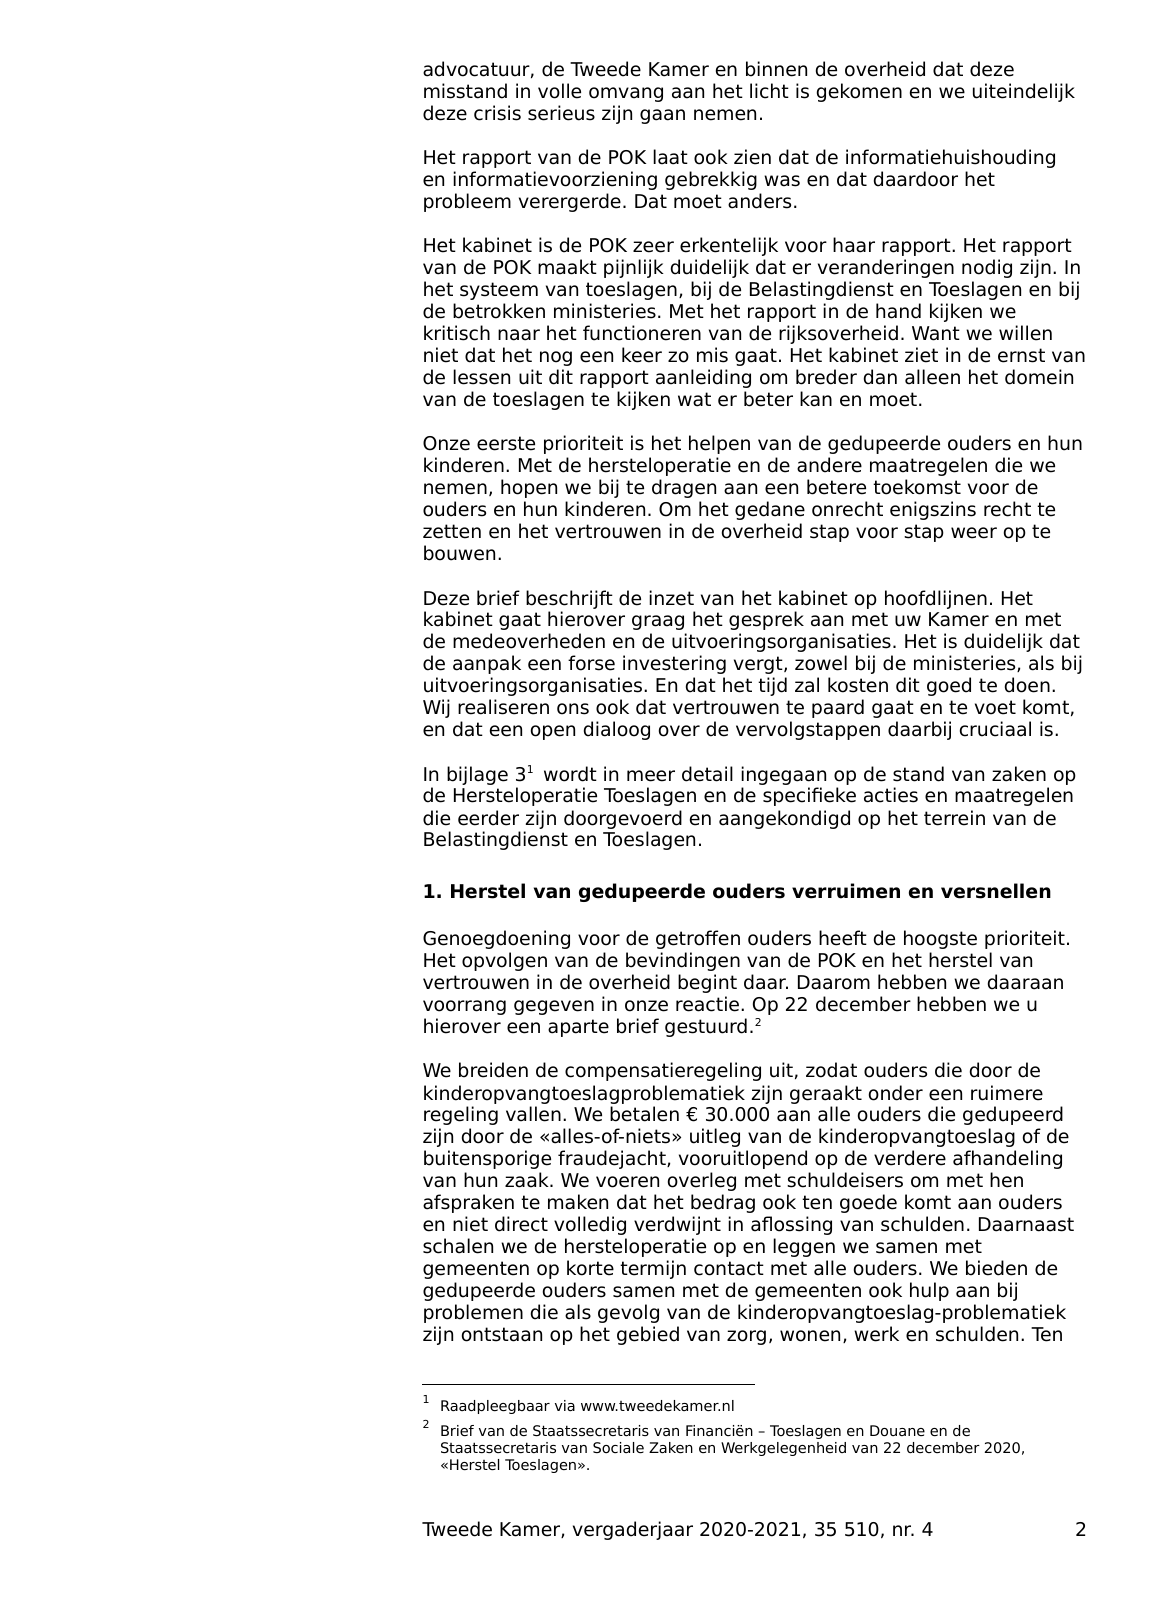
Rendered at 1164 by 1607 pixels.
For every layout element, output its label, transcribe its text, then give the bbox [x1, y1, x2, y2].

subtitle 1. Herstel van gedupeerde ouders verruimen en versnellen [422, 881, 1087, 903]
text Het kabinet is de POK zeer erkentelijk voor haar rapport. Het rapport van de POK maakt pijnlijk duidelijk dat er veranderingen nodig zijn. In het systeem van toeslagen, bij de Belastingdienst en Toeslagen en bij de betrokken ministeries. Met het rapport in de hand kijken we kritisch naar het functioneren van de rijksoverheid. Want we willen niet dat het nog een keer zo mis gaat. Het kabinet ziet in de ernst van de lessen uit dit rapport aanleiding om breder dan alleen het domein van de toeslagen te kijken wat er beter kan en moet. [422, 235, 1087, 411]
text Brief van de Staatssecretaris van Financiën – Toeslagen en Douane en de Staatssecretaris van Sociale Zaken en Werkgelegenheid van 22 december 2020, «Herstel Toeslagen». [422, 1418, 1087, 1474]
text We breiden de compensatieregeling uit, zodat ouders die door de kinderopvangtoeslagproblematiek zijn geraakt onder een ruimere regeling vallen. We betalen € 30.000 aan alle ouders die gedupeerd zijn door de «alles-of-niets» uitleg van de kinderopvangtoeslag of de buitensporige fraudejacht, vooruitlopend op de verdere afhandeling van hun zaak. We voeren overleg met schuldeisers om met hen afspraken te maken dat het bedrag ook ten goede komt aan ouders en niet direct volledig verdwijnt in aflossing van schulden. Daarnaast schalen we de hersteloperatie op en leggen we samen met gemeenten op korte termijn contact met alle ouders. We bieden de gedupeerde ouders samen met de gemeenten ook hulp aan bij problemen die als gevolg van de kinderopvangtoeslag-problematiek zijn ontstaan op het gebied van zorg, wonen, werk en schulden. Ten [422, 1060, 1087, 1346]
text In bijlage 3 wordt in meer detail ingegaan op de stand van zaken op de Hersteloperatie Toeslagen en de specifieke acties en maatregelen die eerder zijn doorgevoerd en aangekondigd op het terrein van de Belastingdienst en Toeslagen. [422, 763, 1087, 851]
text Het rapport van de POK laat ook zien dat de informatiehuishouding en informatievoorziening gebrekkig was en dat daardoor het probleem verergerde. Dat moet anders. [422, 147, 1087, 213]
text Deze brief beschrijft de inzet van het kabinet op hoofdlijnen. Het kabinet gaat hierover graag het gesprek aan met uw Kamer en met de medeoverheden en de uitvoeringsorganisaties. Het is duidelijk dat de aanpak een forse investering vergt, zowel bij de ministeries, als bij uitvoeringsorganisaties. En dat het tijd zal kosten dit goed te doen. Wij realiseren ons ook dat vertrouwen te paard gaat en te voet komt, en dat een open dialoog over de vervolgstappen daarbij cruciaal is. [422, 587, 1087, 741]
text advocatuur, de Tweede Kamer en binnen de overheid dat deze misstand in volle omvang aan het licht is gekomen en we uiteindelijk deze crisis serieus zijn gaan nemen. [422, 59, 1087, 125]
text Onze eerste prioriteit is het helpen van de gedupeerde ouders en hun kinderen. Met de hersteloperatie en de andere maatregelen die we nemen, hopen we bij te dragen aan een betere toekomst voor de ouders en hun kinderen. Om het gedane onrecht enigszins recht te zetten en het vertrouwen in de overheid stap voor stap weer op te bouwen. [422, 433, 1087, 565]
text Genoegdoening voor de getroffen ouders heeft de hoogste prioriteit. Het opvolgen van de bevindingen van de POK en het herstel van vertrouwen in de overheid begint daar. Daarom hebben we daaraan voorrang gegeven in onze reactie. Op 22 december hebben we u hierover een aparte brief gestuurd. [422, 928, 1087, 1038]
text Raadpleegbaar via www.tweedekamer.nl [422, 1393, 1087, 1416]
